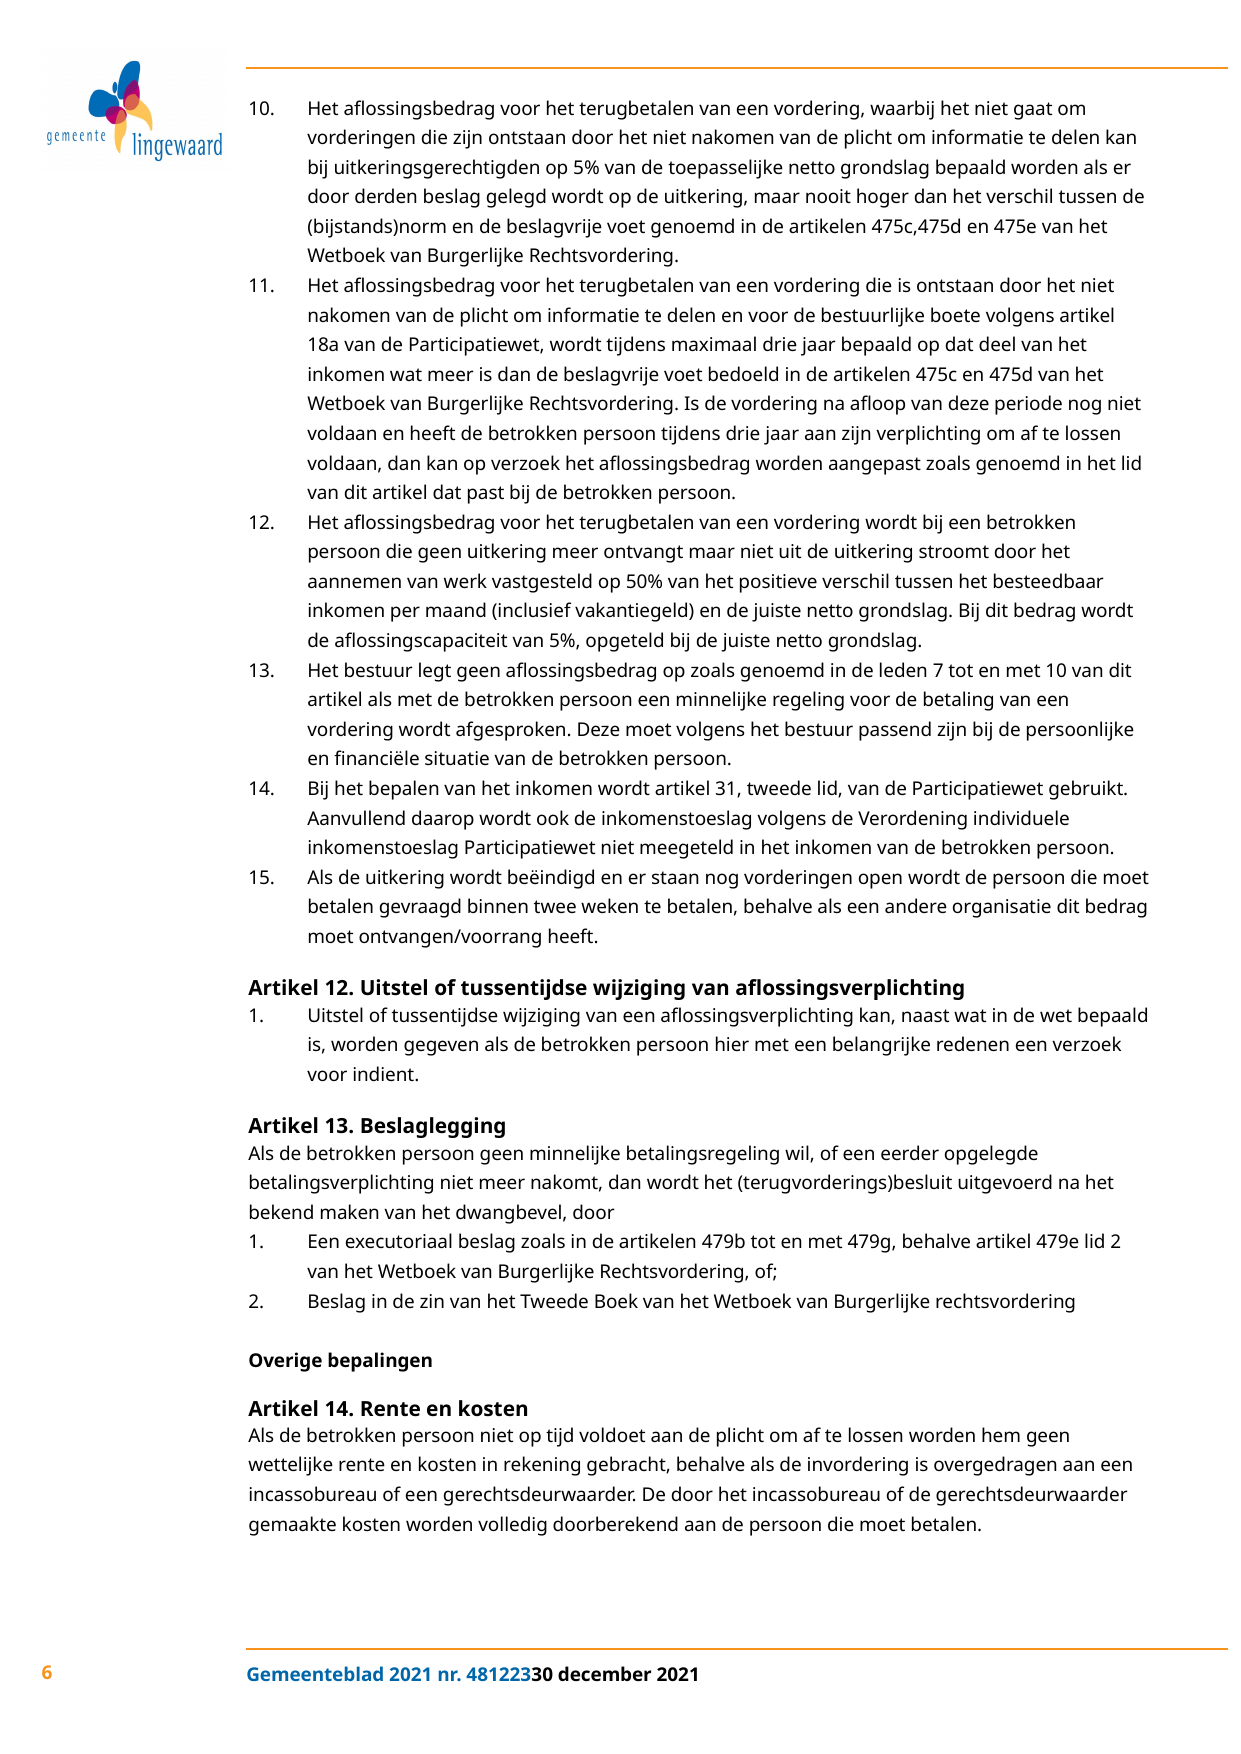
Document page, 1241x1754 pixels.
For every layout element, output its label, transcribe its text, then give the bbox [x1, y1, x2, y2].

text Als de betrokken persoon niet op tijd voldoet aan de plicht om af te lossen worden hem geen wettelijke rente en kosten in rekening gebracht, behalve als de invordering is overgedragen aan een incassobureau of een gerechtsdeurwaarder. De door het incassobureau of de gerechtsdeurwaarder gemaakte kosten worden volledig doorberekend aan de persoon die moet betalen. [248, 1422, 1152, 1537]
text Artikel 12. Uitstel of tussentijdse wijziging van aflossingsverplichting [248, 973, 1152, 1002]
list Het aflossingsbedrag voor het terugbetalen van een vordering, waarbij het niet gaat om vorderingen die zijn ontstaan door het niet nakomen van de plicht om informatie te delen kan bij uitkeringsgerechtigden op 5% van de toepasselijke netto grondslag bepaald worden als er door derden beslag gelegd wordt op de uitkering, maar nooit hoger dan het verschil tussen de (bijstands)norm en de beslagvrije voet genoemd in de artikelen 475c,475d en 475e van het Wetboek van Burgerlijke Rechtsvordering. [248, 95, 1152, 268]
list Het aflossingsbedrag voor het terugbetalen van een vordering die is ontstaan door het niet nakomen van de plicht om informatie te delen en voor de bestuurlijke boete volgens artikel 18a van de Participatiewet, wordt tijdens maximaal drie jaar bepaald op dat deel van het inkomen wat meer is dan de beslagvrije voet bedoeld in de artikelen 475c en 475d van het Wetboek van Burgerlijke Rechtsvordering. Is de vordering na afloop van deze periode nog niet voldaan en heeft de betrokken persoon tijdens drie jaar aan zijn verplichting om af te lossen voldaan, dan kan op verzoek het aflossingsbedrag worden aangepast zoals genoemd in het lid van dit artikel dat past bij de betrokken persoon. [248, 272, 1152, 505]
list Beslag in de zin van het Tweede Boek van het Wetboek van Burgerlijke rechtsvordering [248, 1288, 1152, 1314]
list Het aflossingsbedrag voor het terugbetalen van een vordering wordt bij een betrokken persoon die geen uitkering meer ontvangt maar niet uit de uitkering stroomt door het aannemen van werk vastgesteld op 50% van het positieve verschil tussen het besteedbaar inkomen per maand (inclusief vakantiegeld) en de juiste netto grondslag. Bij dit bedrag wordt de aflossingscapaciteit van 5%, opgeteld bij de juiste netto grondslag. [248, 509, 1152, 653]
list Bij het bepalen van het inkomen wordt artikel 31, tweede lid, van de Participatiewet gebruikt. Aanvullend daarop wordt ook de inkomenstoeslag volgens de Verordening individuele inkomenstoeslag Participatiewet niet meegeteld in het inkomen van de betrokken persoon. [248, 775, 1152, 860]
list Als de uitkering wordt beëindigd en er staan nog vorderingen open wordt de persoon die moet betalen gevraagd binnen twee weken te betalen, behalve als een andere organisatie dit bedrag moet ontvangen/voorrang heeft. [248, 864, 1152, 949]
list Het bestuur legt geen aflossingsbedrag op zoals genoemd in de leden 7 tot en met 10 van dit artikel als met de betrokken persoon een minnelijke regeling voor de betaling van een vordering wordt afgesproken. Deze moet volgens het bestuur passend zijn bij de persoonlijke en financiële situatie van de betrokken persoon. [248, 657, 1152, 771]
text Artikel 14. Rente en kosten [248, 1394, 1152, 1422]
text Overige bepalingen [248, 1347, 1152, 1373]
text Als de betrokken persoon geen minnelijke betalingsregeling wil, of een eerder opgelegde betalingsverplichting niet meer nakomt, dan wordt het (terugvorderings)besluit uitgevoerd na het bekend maken van het dwangbevel, door [248, 1140, 1152, 1225]
list Uitstel of tussentijdse wijziging van een aflossingsverplichting kan, naast wat in de wet bepaald is, worden gegeven als de betrokken persoon hier met een belangrijke redenen een verzoek voor indient. [248, 1002, 1152, 1087]
list Een executoriaal beslag zoals in de artikelen 479b tot en met 479g, behalve artikel 479e lid 2 van het Wetboek van Burgerlijke Rechtsvordering, of; [248, 1229, 1152, 1284]
text Artikel 13. Beslaglegging [248, 1112, 1152, 1140]
picture [41, 47, 231, 172]
